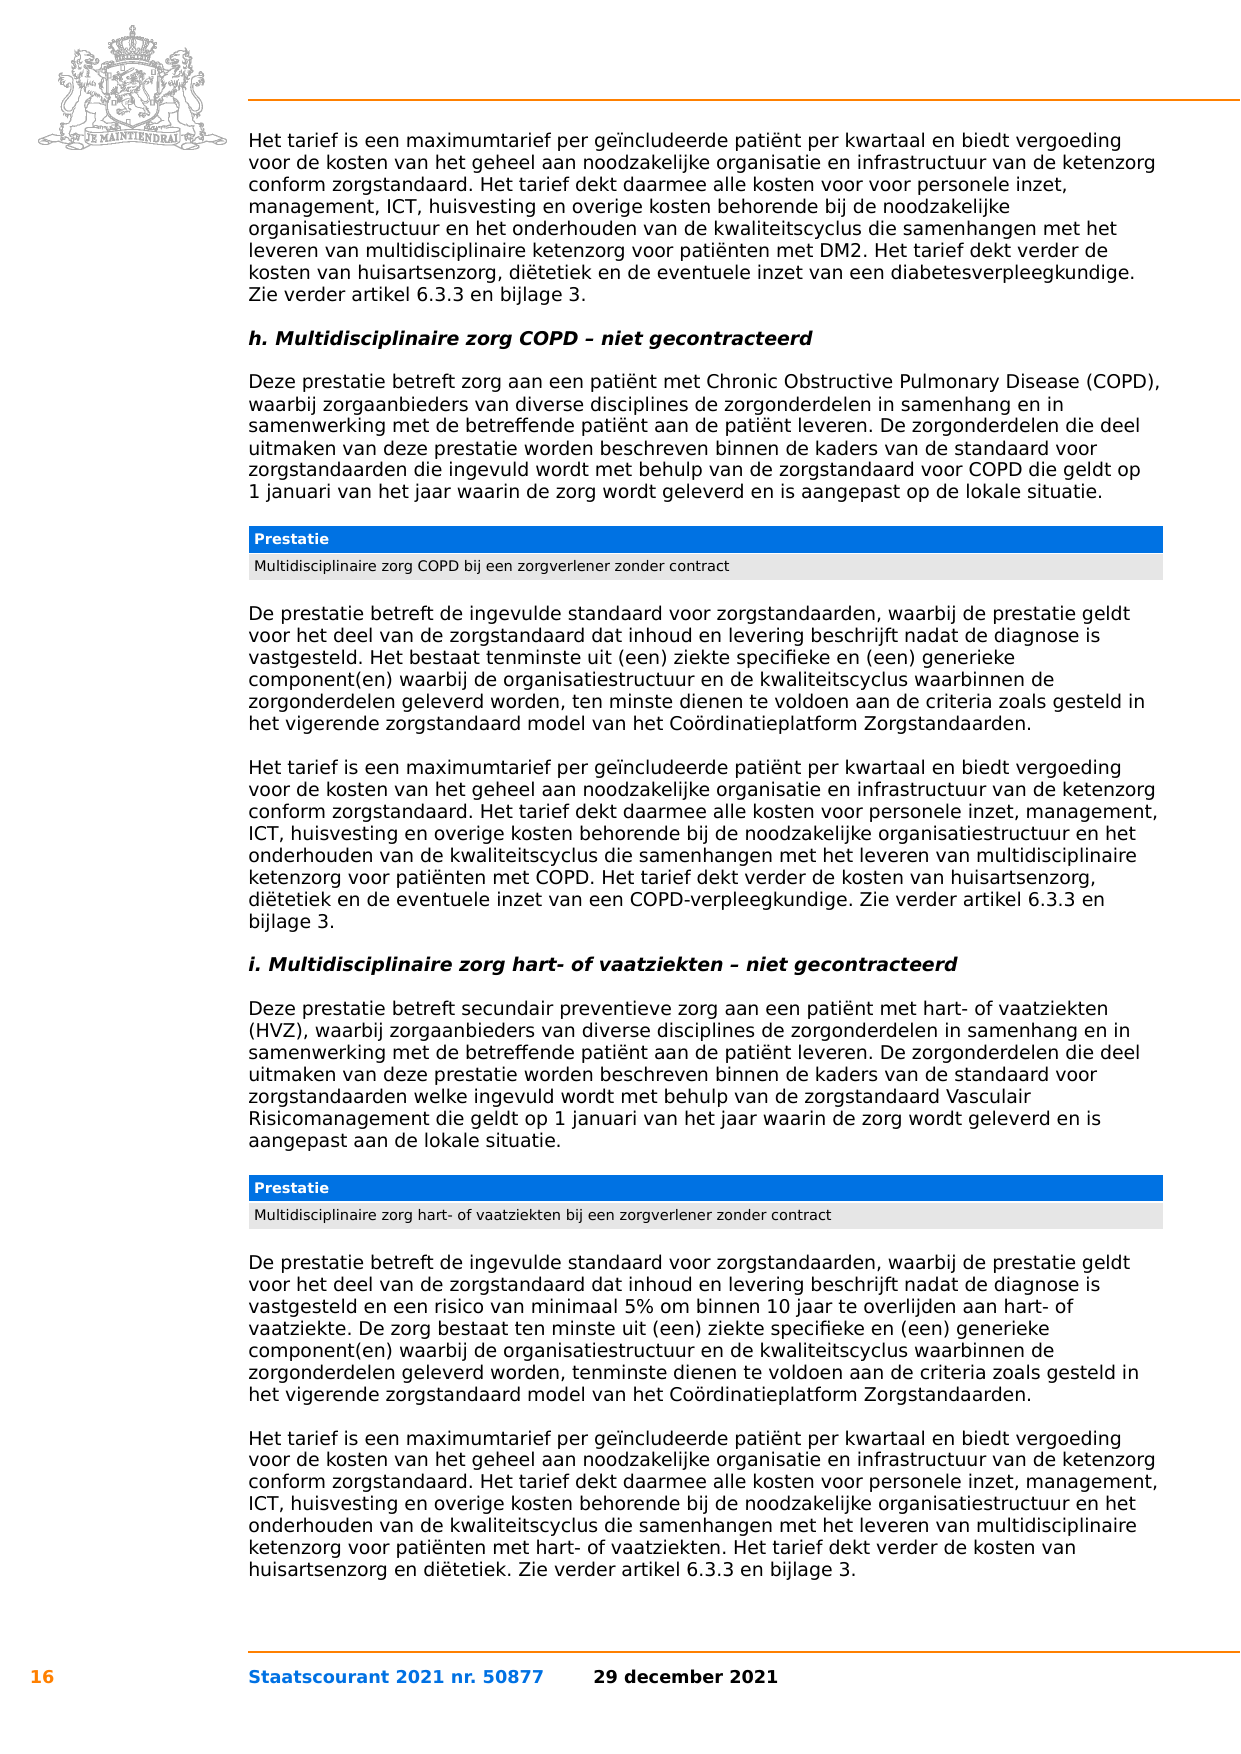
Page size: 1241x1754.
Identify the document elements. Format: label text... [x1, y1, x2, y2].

table_cell Multidisciplinaire zorg COPD bij een zorgverlener zonder contract [249, 554, 1163, 580]
table_header Prestatie [249, 1175, 1163, 1201]
text Het tarief is een maximumtarief per geïncludeerde patiënt per kwartaal en biedt vergoeding voor de kosten van het geheel aan noodzakelijke organisatie en infrastructuur van de ketenzorg conform zorgstandaard. Het tarief dekt daarmee alle kosten voor voor personele inzet, management, ICT, huisvesting en overige kosten behorende bij de noodzakelijke organisatiestructuur en het onderhouden van de kwaliteitscyclus die samenhangen met het leveren van multidisciplinaire ketenzorg voor patiënten met DM2. Het tarief dekt verder de kosten van huisartsenzorg, diëtetiek en de eventuele inzet van een diabetesverpleegkundige. Zie verder artikel 6.3.3 en bijlage 3. [248, 130, 1163, 306]
text Deze prestatie betreft zorg aan een patiënt met Chronic Obstructive Pulmonary Disease (COPD), waarbij zorgaanbieders van diverse disciplines de zorgonderdelen in samenhang en in samenwerking met de betreffende patiënt aan de patiënt leveren. De zorgonderdelen die deel uitmaken van deze prestatie worden beschreven binnen de kaders van de standaard voor zorgstandaarden die ingevuld wordt met behulp van de zorgstandaard voor COPD die geldt op 1 januari van het jaar waarin de zorg wordt geleverd en is aangepast op de lokale situatie. [248, 371, 1163, 503]
text De prestatie betreft de ingevulde standaard voor zorgstandaarden, waarbij de prestatie geldt voor het deel van de zorgstandaard dat inhoud en levering beschrijft nadat de diagnose is vastgesteld. Het bestaat tenminste uit (een) ziekte specifieke en (een) generieke component(en) waarbij de organisatiestructuur en de kwaliteitscyclus waarbinnen de zorgonderdelen geleverd worden, ten minste dienen te voldoen aan de criteria zoals gesteld in het vigerende zorgstandaard model van het Coördinatieplatform Zorgstandaarden. [248, 603, 1163, 735]
text Deze prestatie betreft secundair preventieve zorg aan een patiënt met hart- of vaatziekten (HVZ), waarbij zorgaanbieders van diverse disciplines de zorgonderdelen in samenhang en in samenwerking met de betreffende patiënt aan de patiënt leveren. De zorgonderdelen die deel uitmaken van deze prestatie worden beschreven binnen de kaders van de standaard voor zorgstandaarden welke ingevuld wordt met behulp van de zorgstandaard Vasculair Risicomanagement die geldt op 1 januari van het jaar waarin de zorg wordt geleverd en is aangepast aan de lokale situatie. [248, 998, 1163, 1152]
subtitle h. Multidisciplinaire zorg COPD – niet gecontracteerd [248, 328, 1163, 349]
subtitle i. Multidisciplinaire zorg hart- of vaatziekten – niet gecontracteerd [248, 954, 1163, 976]
text De prestatie betreft de ingevulde standaard voor zorgstandaarden, waarbij de prestatie geldt voor het deel van de zorgstandaard dat inhoud en levering beschrijft nadat de diagnose is vastgesteld en een risico van minimaal 5% om binnen 10 jaar te overlijden aan hart- of vaatziekte. De zorg bestaat ten minste uit (een) ziekte specifieke en (een) generieke component(en) waarbij de organisatiestructuur en de kwaliteitscyclus waarbinnen de zorgonderdelen geleverd worden, tenminste dienen te voldoen aan de criteria zoals gesteld in het vigerende zorgstandaard model van het Coördinatieplatform Zorgstandaarden. [248, 1252, 1163, 1406]
text Het tarief is een maximumtarief per geïncludeerde patiënt per kwartaal en biedt vergoeding voor de kosten van het geheel aan noodzakelijke organisatie en infrastructuur van de ketenzorg conform zorgstandaard. Het tarief dekt daarmee alle kosten voor personele inzet, management, ICT, huisvesting en overige kosten behorende bij de noodzakelijke organisatiestructuur en het onderhouden van de kwaliteitscyclus die samenhangen met het leveren van multidisciplinaire ketenzorg voor patiënten met COPD. Het tarief dekt verder de kosten van huisartsenzorg, diëtetiek en de eventuele inzet van een COPD-verpleegkundige. Zie verder artikel 6.3.3 en bijlage 3. [248, 757, 1163, 932]
table_cell Multidisciplinaire zorg hart- of vaatziekten bij een zorgverlener zonder contract [249, 1203, 1163, 1229]
picture [38, 25, 227, 150]
table_header Prestatie [249, 526, 1163, 553]
text Het tarief is een maximumtarief per geïncludeerde patiënt per kwartaal en biedt vergoeding voor de kosten van het geheel aan noodzakelijke organisatie en infrastructuur van de ketenzorg conform zorgstandaard. Het tarief dekt daarmee alle kosten voor personele inzet, management, ICT, huisvesting en overige kosten behorende bij de noodzakelijke organisatiestructuur en het onderhouden van de kwaliteitscyclus die samenhangen met het leveren van multidisciplinaire ketenzorg voor patiënten met hart- of vaatziekten. Het tarief dekt verder de kosten van huisartsenzorg en diëtetiek. Zie verder artikel 6.3.3 en bijlage 3. [248, 1427, 1163, 1581]
